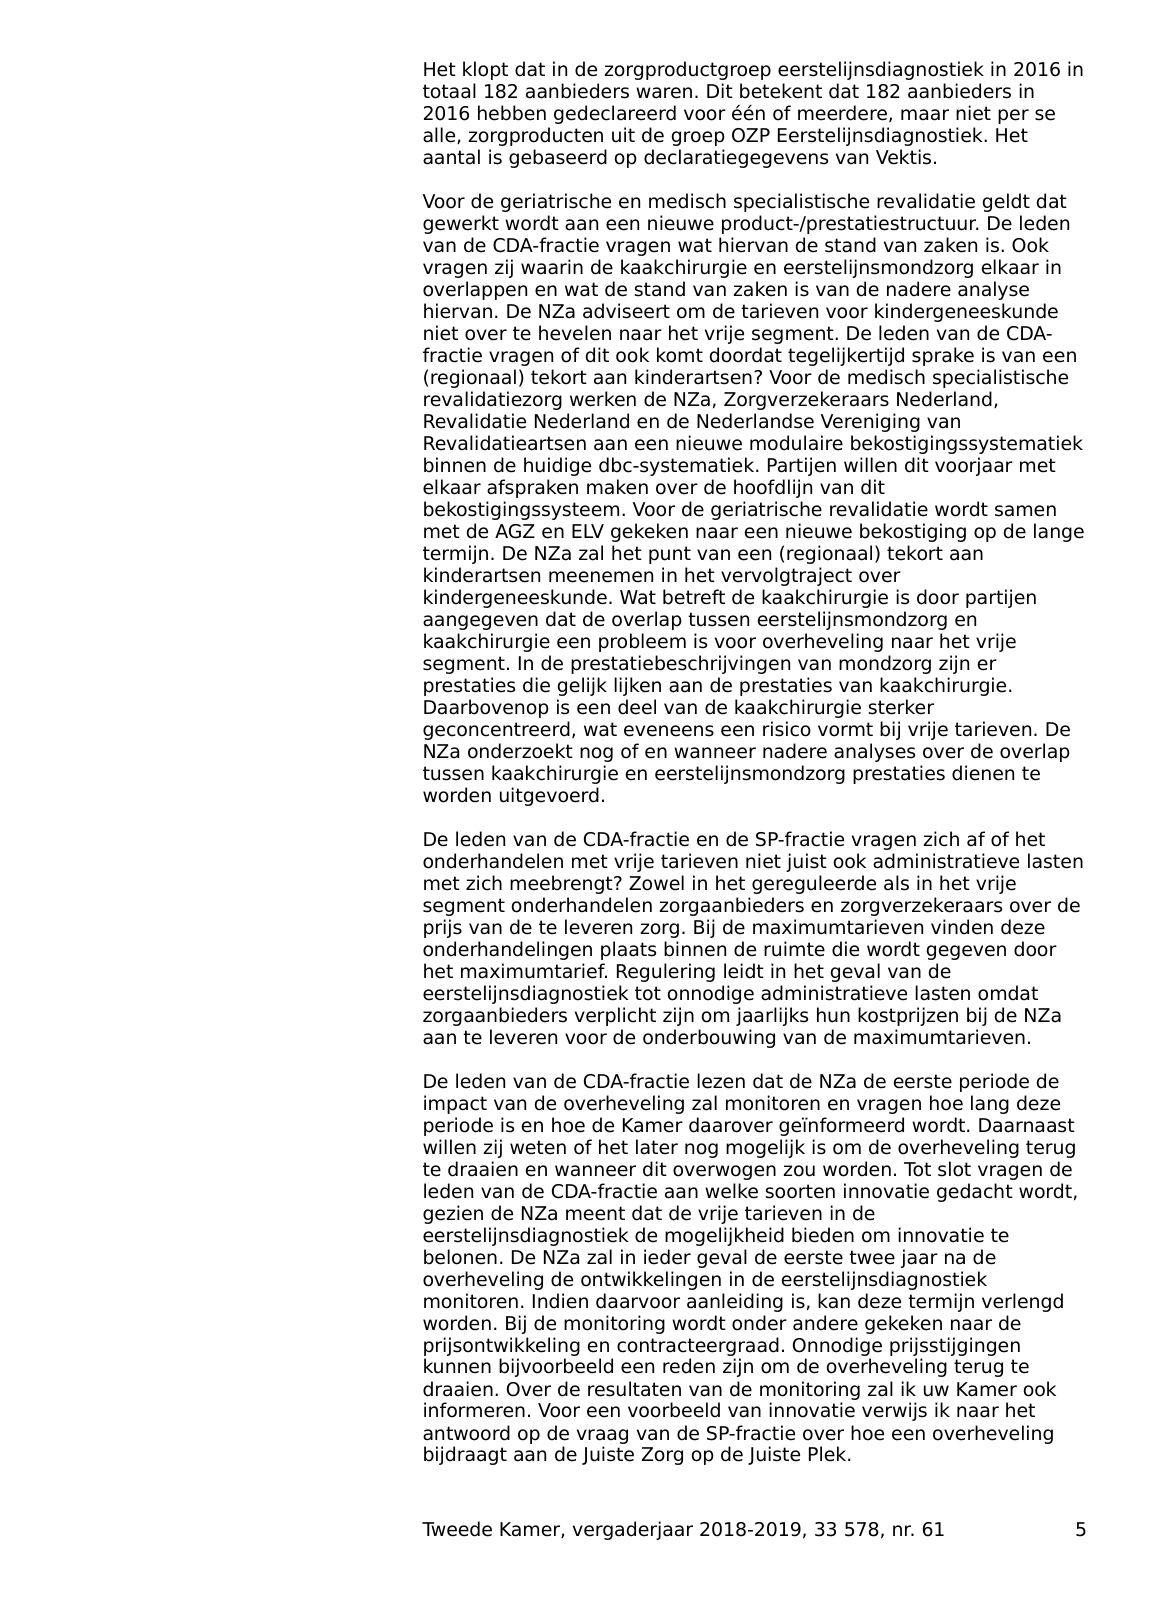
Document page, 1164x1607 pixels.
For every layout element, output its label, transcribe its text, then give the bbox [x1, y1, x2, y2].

text Voor de geriatrische en medisch specialistische revalidatie geldt dat gewerkt wordt aan een nieuwe product-/prestatiestructuur. De leden van de CDA-fractie vragen wat hiervan de stand van zaken is. Ook vragen zij waarin de kaakchirurgie en eerstelijnsmondzorg elkaar in overlappen en wat de stand van zaken is van de nadere analyse hiervan. De NZa adviseert om de tarieven voor kindergeneeskunde niet over te hevelen naar het vrije segment. De leden van de CDA-fractie vragen of dit ook komt doordat tegelijkertijd sprake is van een (regionaal) tekort aan kinderartsen? Voor de medisch specialistische revalidatiezorg werken de NZa, Zorgverzekeraars Nederland, Revalidatie Nederland en de Nederlandse Vereniging van Revalidatieartsen aan een nieuwe modulaire bekostigingssystematiek binnen de huidige dbc-systematiek. Partijen willen dit voorjaar met elkaar afspraken maken over de hoofdlijn van dit bekostigingssysteem. Voor de geriatrische revalidatie wordt samen met de AGZ en ELV gekeken naar een nieuwe bekostiging op de lange termijn. De NZa zal het punt van een (regionaal) tekort aan kinderartsen meenemen in het vervolgtraject over kindergeneeskunde. Wat betreft de kaakchirurgie is door partijen aangegeven dat de overlap tussen eerstelijnsmondzorg en kaakchirurgie een probleem is voor overheveling naar het vrije segment. In de prestatiebeschrijvingen van mondzorg zijn er prestaties die gelijk lijken aan de prestaties van kaakchirurgie. Daarbovenop is een deel van de kaakchirurgie sterker geconcentreerd, wat eveneens een risico vormt bij vrije tarieven. De NZa onderzoekt nog of en wanneer nadere analyses over de overlap tussen kaakchirurgie en eerstelijnsmondzorg prestaties dienen te worden uitgevoerd. [422, 191, 1087, 807]
text De leden van de CDA-fractie en de SP-fractie vragen zich af of het onderhandelen met vrije tarieven niet juist ook administratieve lasten met zich meebrengt? Zowel in het gereguleerde als in het vrije segment onderhandelen zorgaanbieders en zorgverzekeraars over de prijs van de te leveren zorg. Bij de maximumtarieven vinden deze onderhandelingen plaats binnen de ruimte die wordt gegeven door het maximumtarief. Regulering leidt in het geval van de eerstelijnsdiagnostiek tot onnodige administratieve lasten omdat zorgaanbieders verplicht zijn om jaarlijks hun kostprijzen bij de NZa aan te leveren voor de onderbouwing van de maximumtarieven. [422, 829, 1087, 1048]
text Het klopt dat in de zorgproductgroep eerstelijnsdiagnostiek in 2016 in totaal 182 aanbieders waren. Dit betekent dat 182 aanbieders in 2016 hebben gedeclareerd voor één of meerdere, maar niet per se alle, zorgproducten uit de groep OZP Eerstelijnsdiagnostiek. Het aantal is gebaseerd op declaratiegegevens van Vektis. [422, 59, 1087, 169]
text De leden van de CDA-fractie lezen dat de NZa de eerste periode de impact van de overheveling zal monitoren en vragen hoe lang deze periode is en hoe de Kamer daarover geïnformeerd wordt. Daarnaast willen zij weten of het later nog mogelijk is om de overheveling terug te draaien en wanneer dit overwogen zou worden. Tot slot vragen de leden van de CDA-fractie aan welke soorten innovatie gedacht wordt, gezien de NZa meent dat de vrije tarieven in de eerstelijnsdiagnostiek de mogelijkheid bieden om innovatie te belonen. De NZa zal in ieder geval de eerste twee jaar na de overheveling de ontwikkelingen in de eerstelijnsdiagnostiek monitoren. Indien daarvoor aanleiding is, kan deze termijn verlengd worden. Bij de monitoring wordt onder andere gekeken naar de prijsontwikkeling en contracteergraad. Onnodige prijsstijgingen kunnen bijvoorbeeld een reden zijn om de overheveling terug te draaien. Over de resultaten van de monitoring zal ik uw Kamer ook informeren. Voor een voorbeeld van innovatie verwijs ik naar het antwoord op de vraag van de SP-fractie over hoe een overheveling bijdraagt aan de Juiste Zorg op de Juiste Plek. [422, 1071, 1087, 1466]
